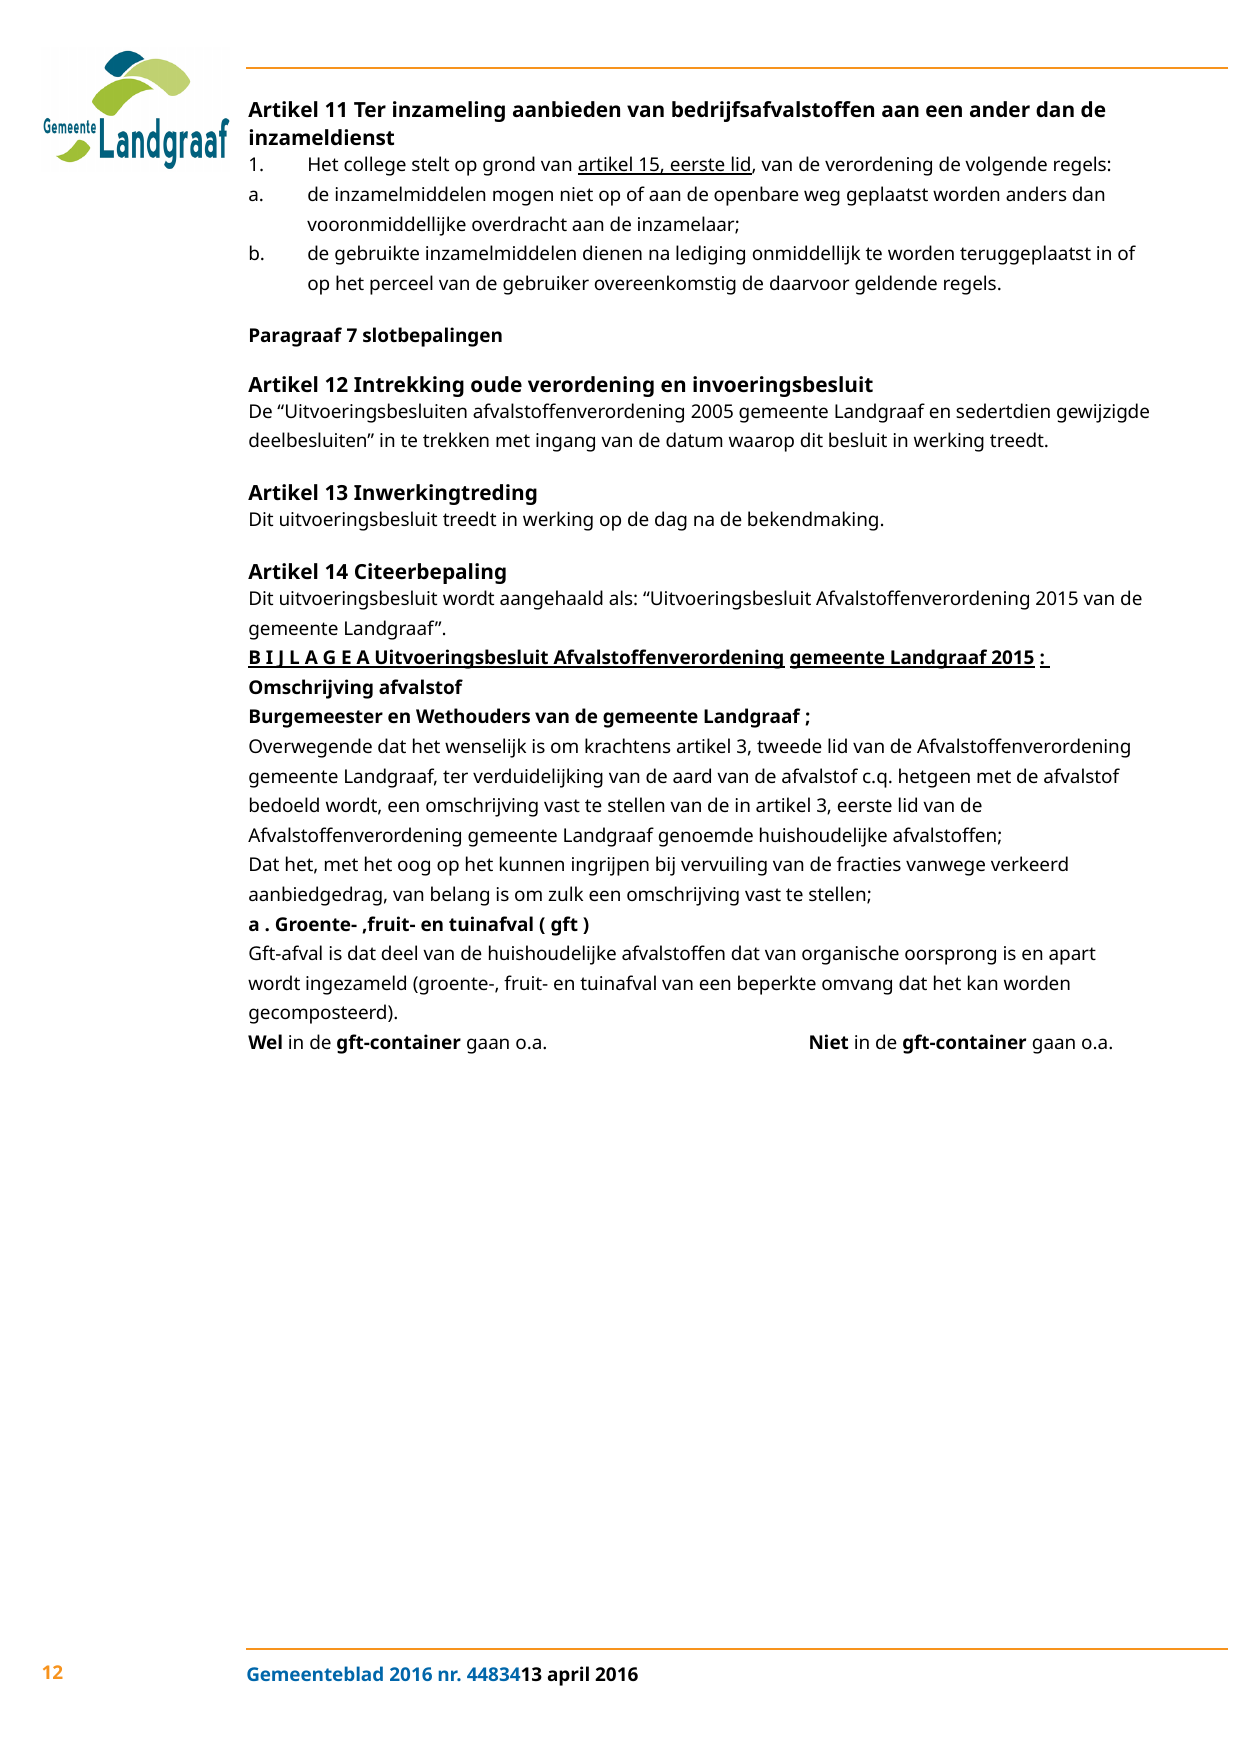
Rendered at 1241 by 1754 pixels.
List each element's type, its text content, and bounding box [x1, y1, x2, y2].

text Overwegende dat het wenselijk is om krachtens artikel 3, tweede lid van de Afvalstoffenverordening gemeente Landgraaf, ter verduidelijking van de aard van de afvalstof c.q. hetgeen met de afvalstof bedoeld wordt, een omschrijving vast te stellen van de in artikel 3, eerste lid van de Afvalstoffenverordening gemeente Landgraaf genoemde huishoudelijke afvalstoffen; [248, 733, 1152, 848]
text Gft-afval is dat deel van de huishoudelijke afvalstoffen dat van organische oorsprong is en apart wordt ingezameld (groente-, fruit- en tuinafval van een beperkte omvang dat het kan worden gecomposteerd). [248, 940, 1152, 1025]
text Artikel 12 Intrekking oude verordening en invoeringsbesluit [248, 370, 1152, 398]
list Het college stelt op grond van artikel 15, eerste lid, van de verordening de volgende regels: [248, 152, 1152, 177]
text Artikel 13 Inwerkingtreding [248, 478, 1152, 507]
text Omschrijving afvalstof [248, 674, 1152, 700]
table_header Wel in de gft-container gaan o.a. [248, 1029, 808, 1055]
text Paragraaf 7 slotbepalingen [248, 320, 1152, 349]
list de inzamelmiddelen mogen niet op of aan de openbare weg geplaatst worden anders dan vooronmiddellijke overdracht aan de inzamelaar; [248, 181, 1152, 237]
text Artikel 11 Ter inzameling aanbieden van bedrijfsafvalstoffen aan een ander dan de inzameldienst [248, 95, 1152, 152]
text a . Groente- ,fruit- en tuinafval ( gft ) [248, 911, 1152, 937]
list de gebruikte inzamelmiddelen dienen na lediging onmiddellijk te worden teruggeplaatst in of op het perceel van de gebruiker overeenkomstig de daarvoor geldende regels. [248, 240, 1152, 296]
text B I J L A G E A Uitvoeringsbesluit Afvalstoffenverordening gemeente Landgraaf 2015 : [248, 644, 1152, 670]
text Burgemeester en Wethouders van de gemeente Landgraaf ; [248, 704, 1152, 729]
picture [41, 47, 231, 172]
text Dit uitvoeringsbesluit treedt in werking op de dag na de bekendmaking. [248, 507, 1152, 532]
table_header Niet in de gft-container gaan o.a. [808, 1029, 1152, 1055]
text De “Uitvoeringsbesluiten afvalstoffenverordening 2005 gemeente Landgraaf en sedertdien gewijzigde deelbesluiten” in te trekken met ingang van de datum waarop dit besluit in werking treedt. [248, 398, 1152, 453]
text Dat het, met het oog op het kunnen ingrijpen bij vervuiling van de fracties vanwege verkeerd aanbiedgedrag, van belang is om zulk een omschrijving vast te stellen; [248, 852, 1152, 907]
text Dit uitvoeringsbesluit wordt aangehaald als: “Uitvoeringsbesluit Afvalstoffenverordening 2015 van de gemeente Landgraaf”. [248, 585, 1152, 641]
text Artikel 14 Citeerbepaling [248, 557, 1152, 585]
